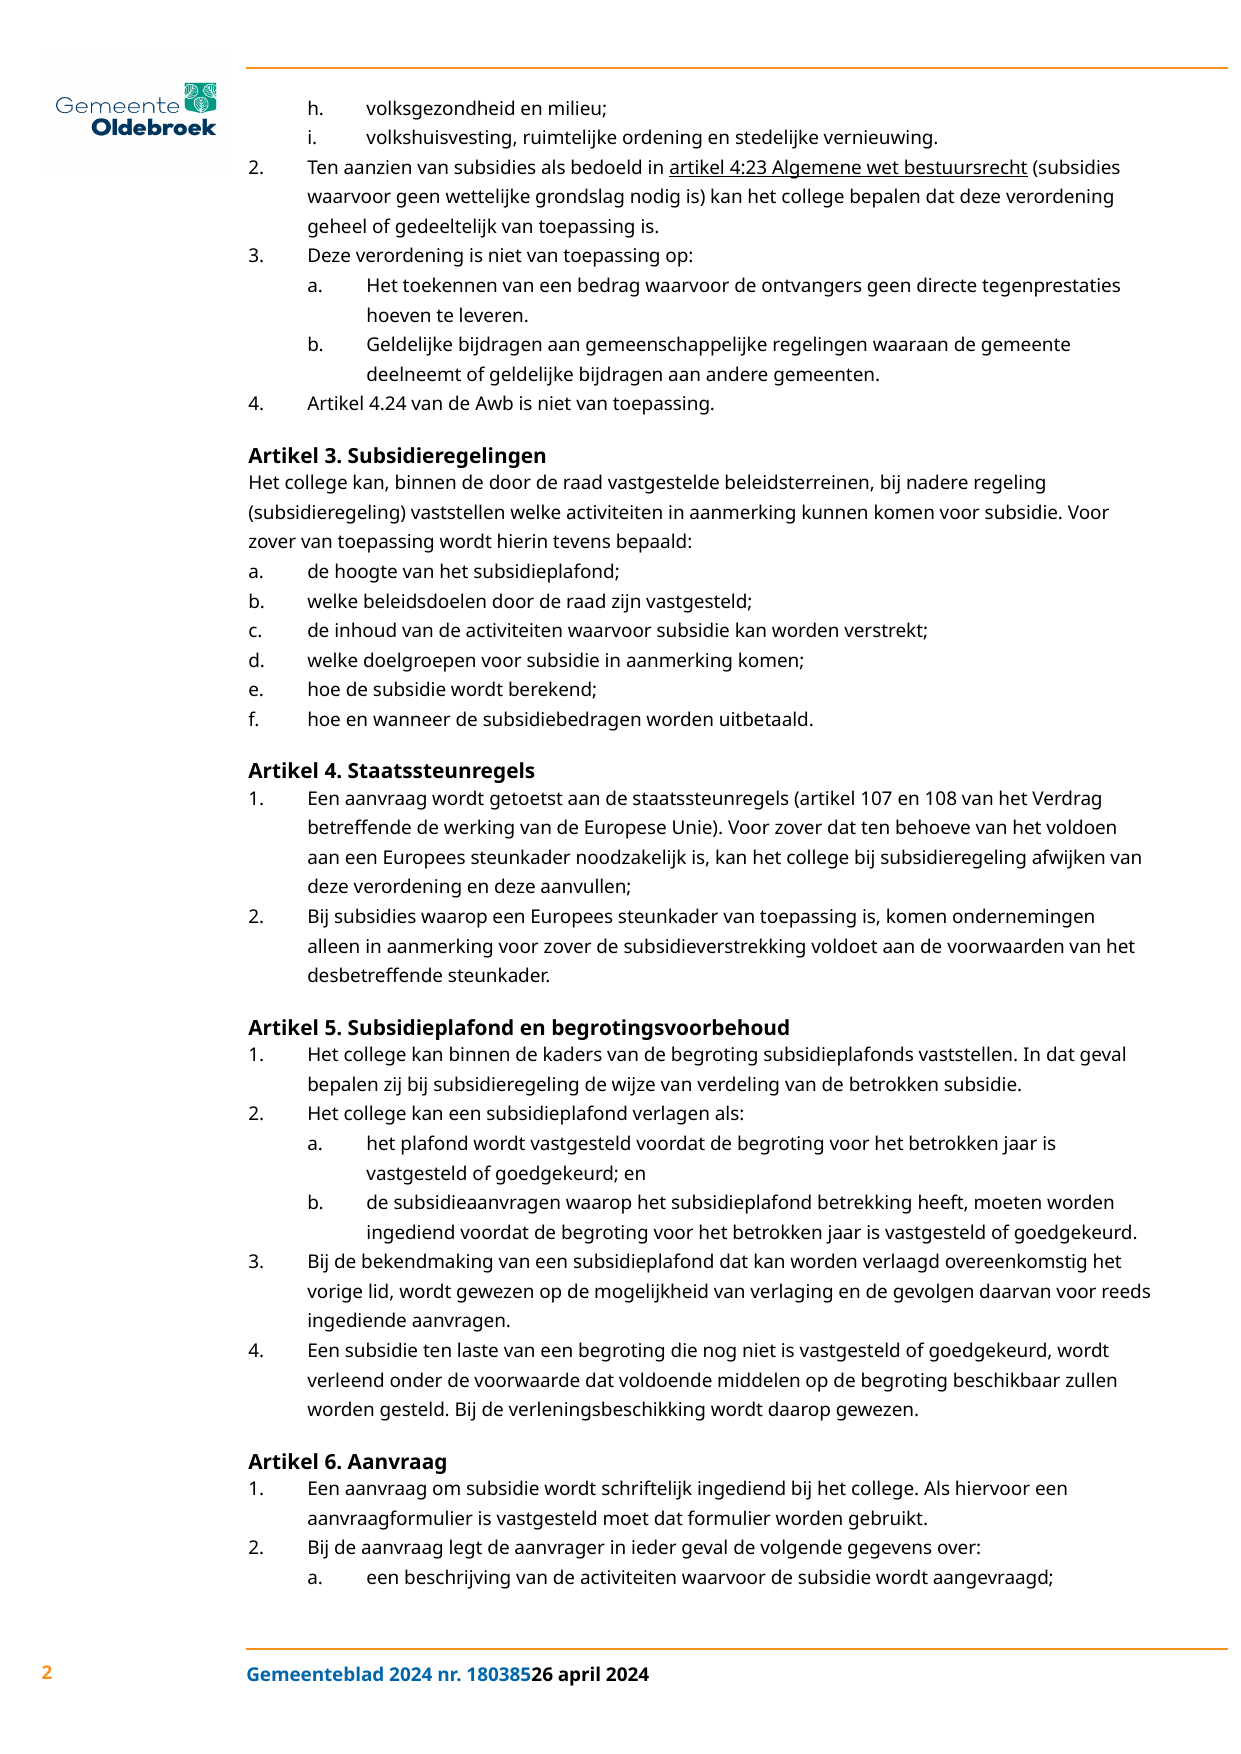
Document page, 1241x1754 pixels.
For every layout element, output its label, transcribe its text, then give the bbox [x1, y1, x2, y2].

text Artikel 4. Staatssteunregels [248, 757, 1152, 785]
list Een aanvraag wordt getoetst aan de staatssteunregels (artikel 107 en 108 van het Verdrag betreffende de werking van de Europese Unie). Voor zover dat ten behoeve van het voldoen aan een Europees steunkader noodzakelijk is, kan het college bij subsidieregeling afwijken van deze verordening en deze aanvullen; [248, 785, 1152, 899]
list Bij de bekendmaking van een subsidieplafond dat kan worden verlaagd overeenkomstig het vorige lid, wordt gewezen op de mogelijkheid van verlaging en de gevolgen daarvan voor reeds ingediende aanvragen. [248, 1248, 1152, 1333]
list Een aanvraag om subsidie wordt schriftelijk ingediend bij het college. Als hiervoor een aanvraagformulier is vastgesteld moet dat formulier worden gebruikt. [248, 1475, 1152, 1531]
list Bij subsidies waarop een Europees steunkader van toepassing is, komen ondernemingen alleen in aanmerking voor zover de subsidieverstrekking voldoet aan de voorwaarden van het desbetreffende steunkader. [248, 903, 1152, 988]
list de hoogte van het subsidieplafond; [248, 558, 1152, 584]
list Het college kan binnen de kaders van de begroting subsidieplafonds vaststellen. In dat geval bepalen zij bij subsidieregeling de wijze van verdeling van de betrokken subsidie. [248, 1041, 1152, 1097]
list de subsidieaanvragen waarop het subsidieplafond betrekking heeft, moeten worden ingediend voordat de begroting voor het betrokken jaar is vastgesteld of goedgekeurd. [307, 1189, 1152, 1244]
text Artikel 6. Aanvraag [248, 1447, 1152, 1475]
list volksgezondheid en milieu; [307, 95, 1152, 121]
picture [41, 47, 231, 172]
list Een subsidie ten laste van een begroting die nog niet is vastgesteld of goedgekeurd, wordt verleend onder de voorwaarde dat voldoende middelen op de begroting beschikbaar zullen worden gesteld. Bij de verleningsbeschikking wordt daarop gewezen. [248, 1337, 1152, 1422]
list welke doelgroepen voor subsidie in aanmerking komen; [248, 647, 1152, 673]
text Het college kan, binnen de door de raad vastgestelde beleidsterreinen, bij nadere regeling (subsidieregeling) vaststellen welke activiteiten in aanmerking kunnen komen voor subsidie. Voor zover van toepassing wordt hierin tevens bepaald: [248, 469, 1152, 554]
list hoe de subsidie wordt berekend; [248, 677, 1152, 702]
list de inhoud van de activiteiten waarvoor subsidie kan worden verstrekt; [248, 617, 1152, 643]
list volkshuisvesting, ruimtelijke ordening en stedelijke vernieuwing. [307, 124, 1152, 150]
list Geldelijke bijdragen aan gemeenschappelijke regelingen waaraan de gemeente deelneemt of geldelijke bijdragen aan andere gemeenten. [307, 331, 1152, 387]
list een beschrijving van de activiteiten waarvoor de subsidie wordt aangevraagd; [307, 1564, 1152, 1590]
list welke beleidsdoelen door de raad zijn vastgesteld; [248, 588, 1152, 613]
list Het toekennen van een bedrag waarvoor de ontvangers geen directe tegenprestaties hoeven te leveren. [307, 272, 1152, 328]
list Bij de aanvraag legt de aanvrager in ieder geval de volgende gegevens over: [248, 1534, 1152, 1560]
list het plafond wordt vastgesteld voordat de begroting voor het betrokken jaar is vastgesteld of goedgekeurd; en [307, 1130, 1152, 1185]
list hoe en wanneer de subsidiebedragen worden uitbetaald. [248, 706, 1152, 732]
list Deze verordening is niet van toepassing op: [248, 243, 1152, 268]
list Het college kan een subsidieplafond verlagen als: [248, 1101, 1152, 1126]
text Artikel 3. Subsidieregelingen [248, 441, 1152, 469]
list Ten aanzien van subsidies als bedoeld in artikel 4:23 Algemene wet bestuursrecht (subsidies waarvoor geen wettelijke grondslag nodig is) kan het college bepalen dat deze verordening geheel of gedeeltelijk van toepassing is. [248, 154, 1152, 239]
text Artikel 5. Subsidieplafond en begrotingsvoorbehoud [248, 1013, 1152, 1041]
list Artikel 4.24 van de Awb is niet van toepassing. [248, 391, 1152, 416]
